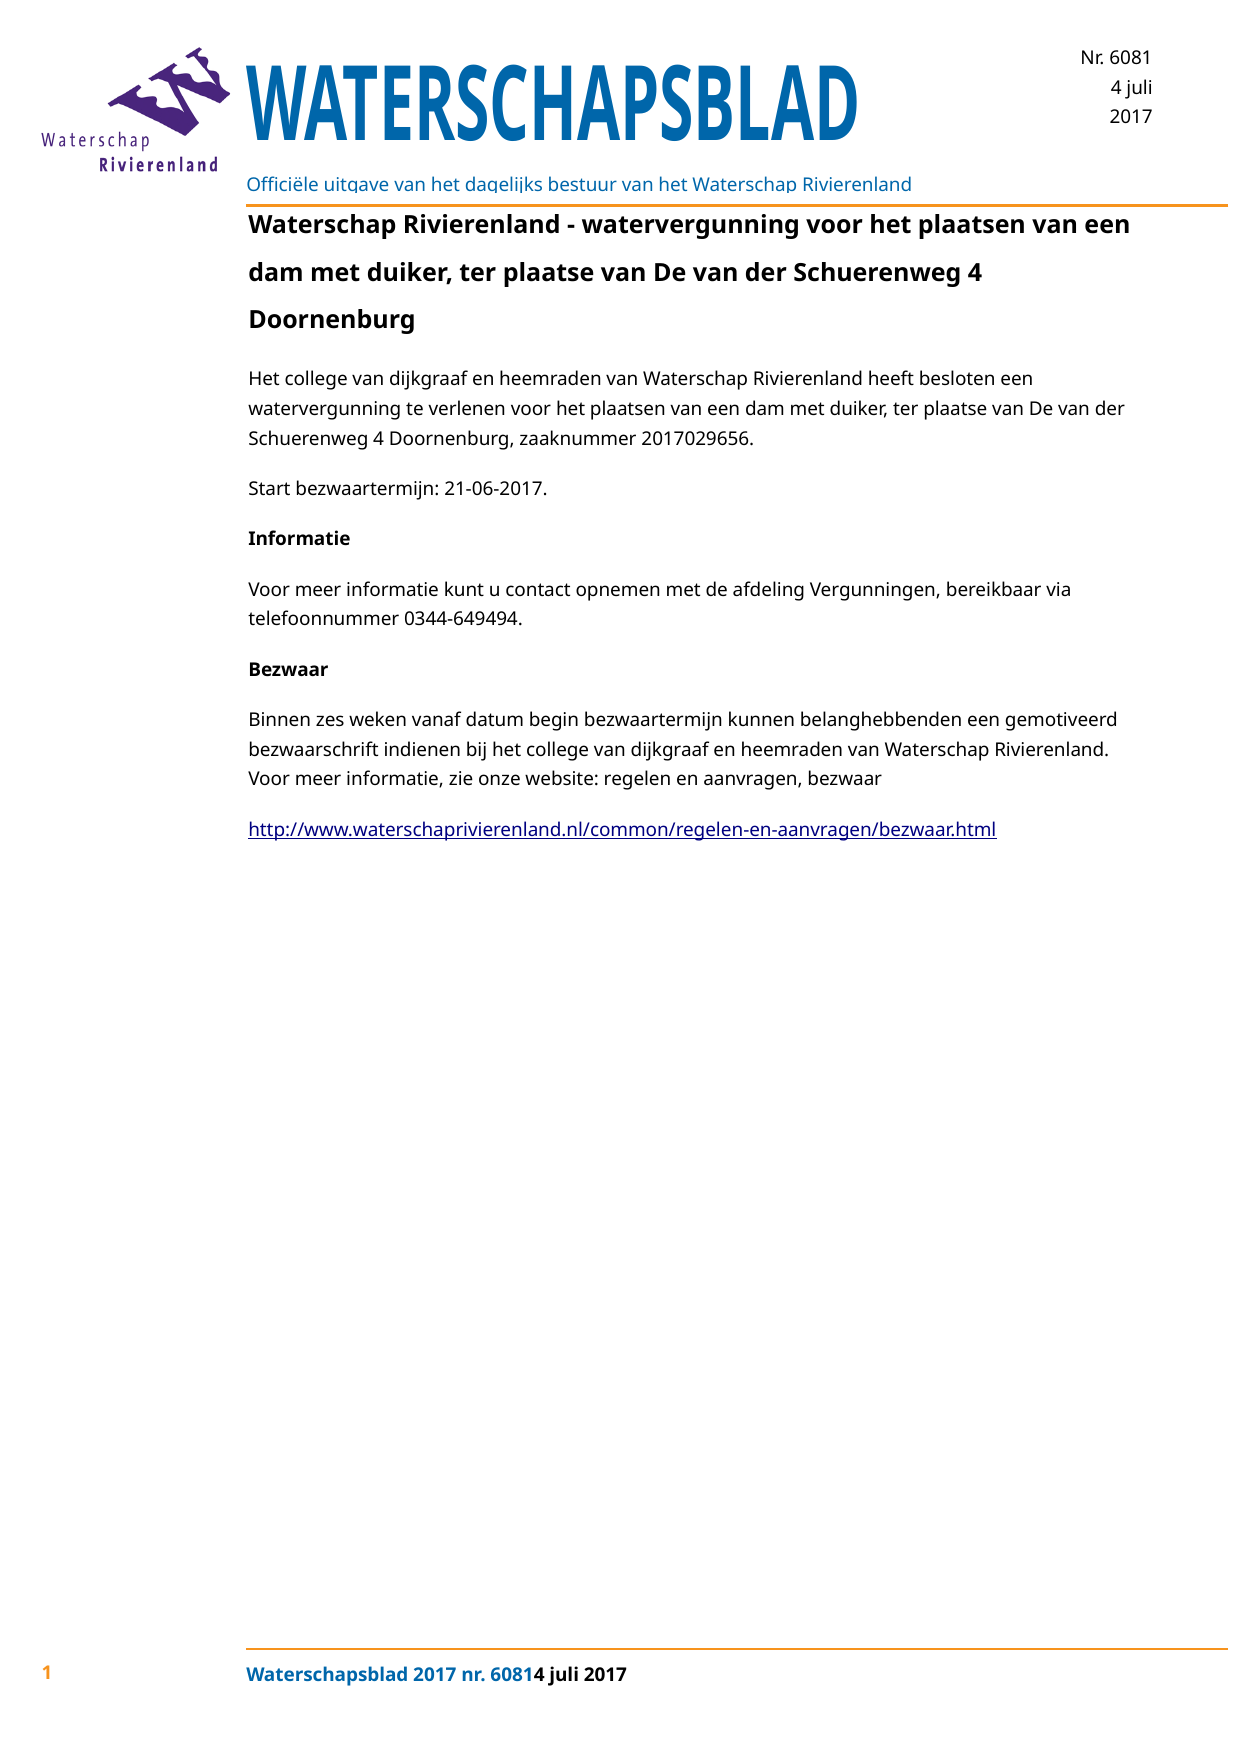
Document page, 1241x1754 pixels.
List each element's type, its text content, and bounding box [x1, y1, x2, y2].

text Voor meer informatie kunt u contact opnemen met de afdeling Vergunningen, bereikbaar via telefoonnummer 0344-649494. [248, 576, 1152, 631]
text Het college van dijkgraaf en heemraden van Waterschap Rivierenland heeft besloten een watervergunning te verlenen voor het plaatsen van een dam met duiker, ter plaatse van De van der Schuerenweg 4 Doornenburg, zaaknummer 2017029656. [248, 366, 1152, 450]
picture [41, 47, 231, 172]
text http://www.waterschaprivierenland.nl/common/regelen-en-aanvragen/bezwaar.html [248, 816, 1152, 842]
text Bezwaar [248, 656, 1152, 682]
text Binnen zes weken vanaf datum begin bezwaartermijn kunnen belanghebbenden een gemotiveerd bezwaarschrift indienen bij het college van dijkgraaf en heemraden van Waterschap Rivierenland. Voor meer informatie, zie onze website: regelen en aanvragen, bezwaar [248, 706, 1152, 791]
text Start bezwaartermijn: 21-06-2017. [248, 475, 1152, 501]
text Waterschap Rivierenland - watervergunning voor het plaatsen van een dam met duiker, ter plaatse van De van der Schuerenweg 4 Doornenburg [248, 207, 1152, 336]
text Informatie [248, 526, 1152, 551]
